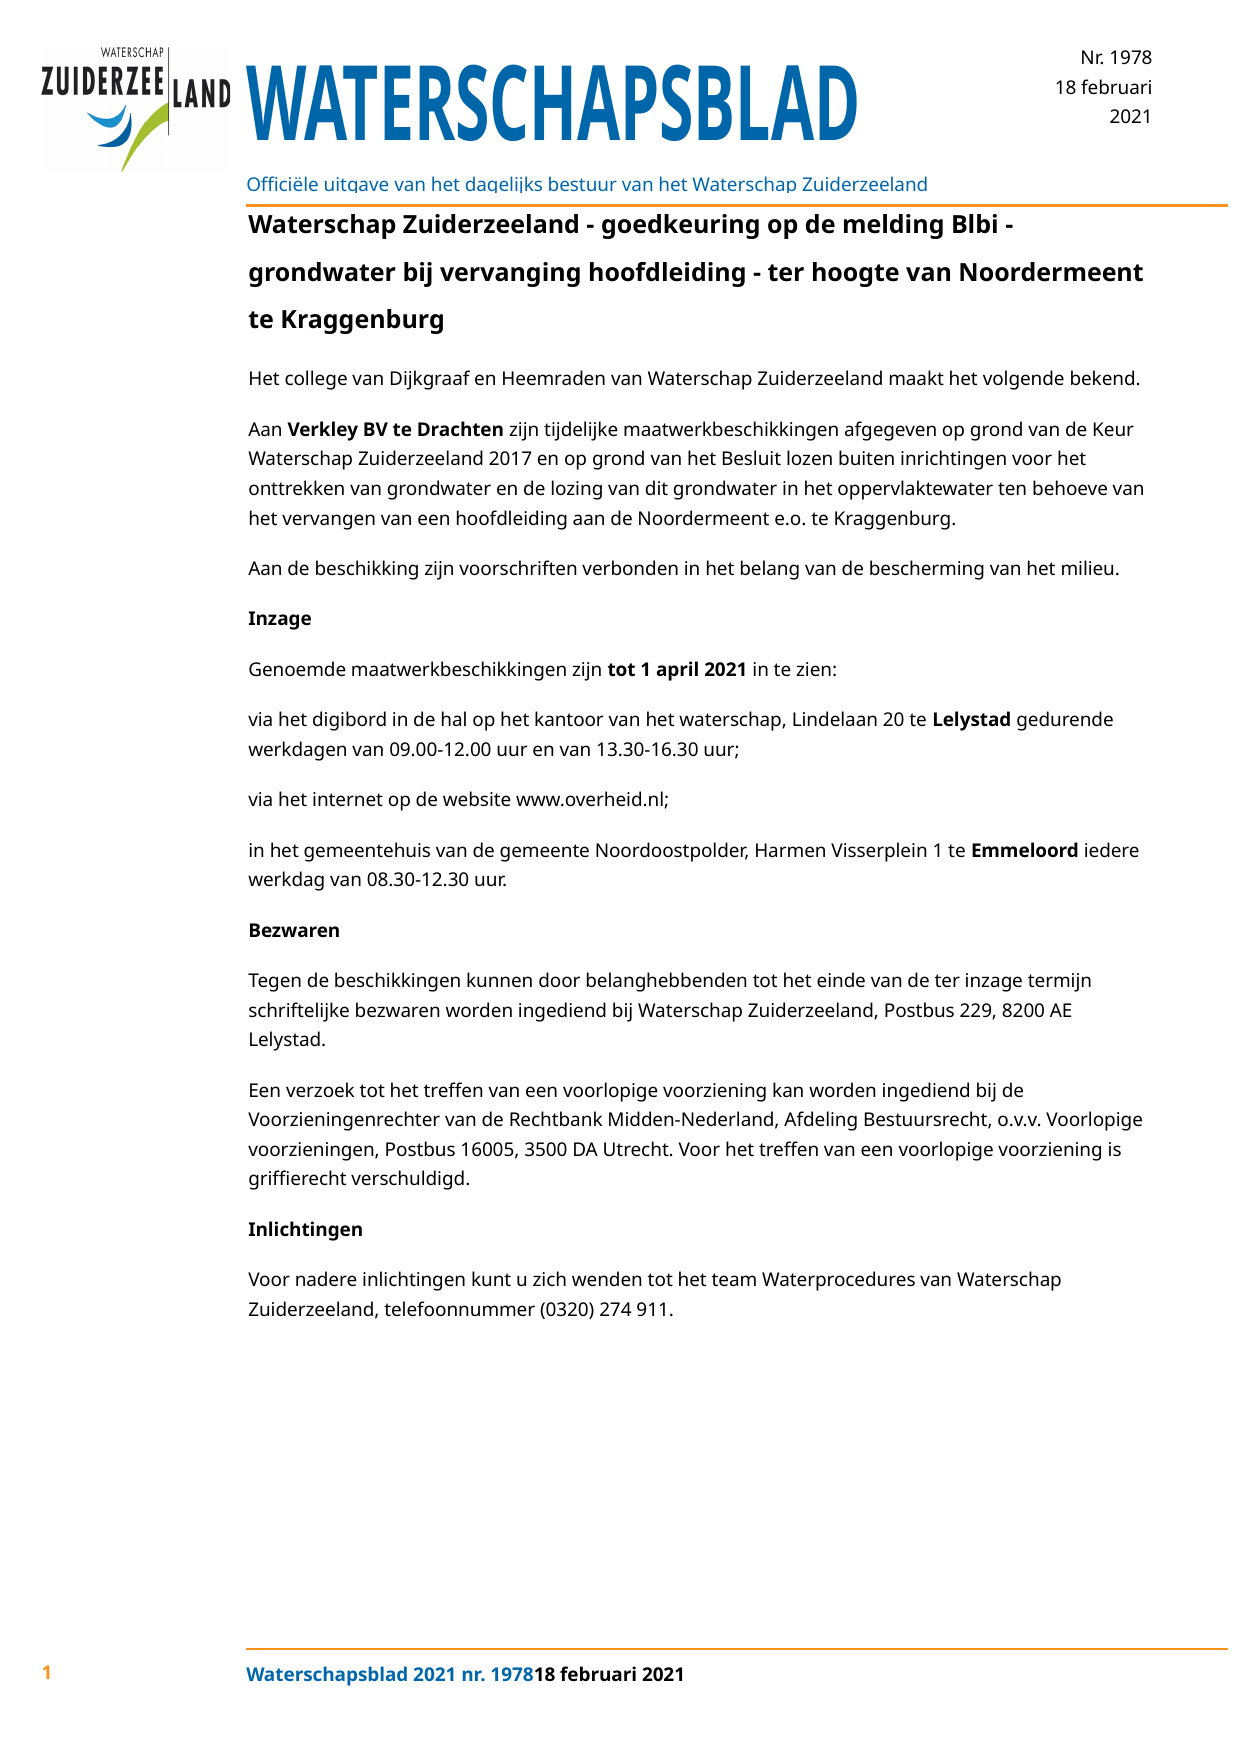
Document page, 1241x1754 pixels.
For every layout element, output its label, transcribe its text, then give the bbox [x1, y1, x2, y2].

text Voor nadere inlichtingen kunt u zich wenden tot het team Waterprocedures van Waterschap Zuiderzeeland, telefoonnummer (0320) 274 911. [248, 1266, 1152, 1322]
text Aan de beschikking zijn voorschriften verbonden in het belang van de bescherming van het milieu. [248, 555, 1152, 581]
text Het college van Dijkgraaf en Heemraden van Waterschap Zuiderzeeland maakt het volgende bekend. [248, 366, 1152, 391]
text Inlichtingen [248, 1216, 1152, 1242]
text Inzage [248, 606, 1152, 631]
text Bezwaren [248, 917, 1152, 942]
text via het digibord in de hal op het kantoor van het waterschap, Lindelaan 20 te Lelystad gedurende werkdagen van 09.00-12.00 uur en van 13.30-16.30 uur; [248, 706, 1152, 762]
text Waterschap Zuiderzeeland - goedkeuring op de melding Blbi - grondwater bij vervanging hoofdleiding - ter hoogte van Noordermeent te Kraggenburg [248, 207, 1152, 336]
text Tegen de beschikkingen kunnen door belanghebbenden tot het einde van de ter inzage termijn schriftelijke bezwaren worden ingediend bij Waterschap Zuiderzeeland, Postbus 229, 8200 AE Lelystad. [248, 967, 1152, 1052]
text Een verzoek tot het treffen van een voorlopige voorziening kan worden ingediend bij de Voorzieningenrechter van de Rechtbank Midden-Nederland, Afdeling Bestuursrecht, o.v.v. Voorlopige voorzieningen, Postbus 16005, 3500 DA Utrecht. Voor het treffen van een voorlopige voorziening is griffierecht verschuldigd. [248, 1077, 1152, 1191]
text Aan Verkley BV te Drachten zijn tijdelijke maatwerkbeschikkingen afgegeven op grond van de Keur Waterschap Zuiderzeeland 2017 en op grond van het Besluit lozen buiten inrichtingen voor het onttrekken van grondwater en de lozing van dit grondwater in het oppervlaktewater ten behoeve van het vervangen van een hoofdleiding aan de Noordermeent e.o. te Kraggenburg. [248, 416, 1152, 530]
picture [41, 47, 231, 172]
text via het internet op de website www.overheid.nl; [248, 786, 1152, 812]
text Genoemde maatwerkbeschikkingen zijn tot 1 april 2021 in te zien: [248, 656, 1152, 682]
text in het gemeentehuis van de gemeente Noordoostpolder, Harmen Visserplein 1 te Emmeloord iedere werkdag van 08.30-12.30 uur. [248, 837, 1152, 892]
